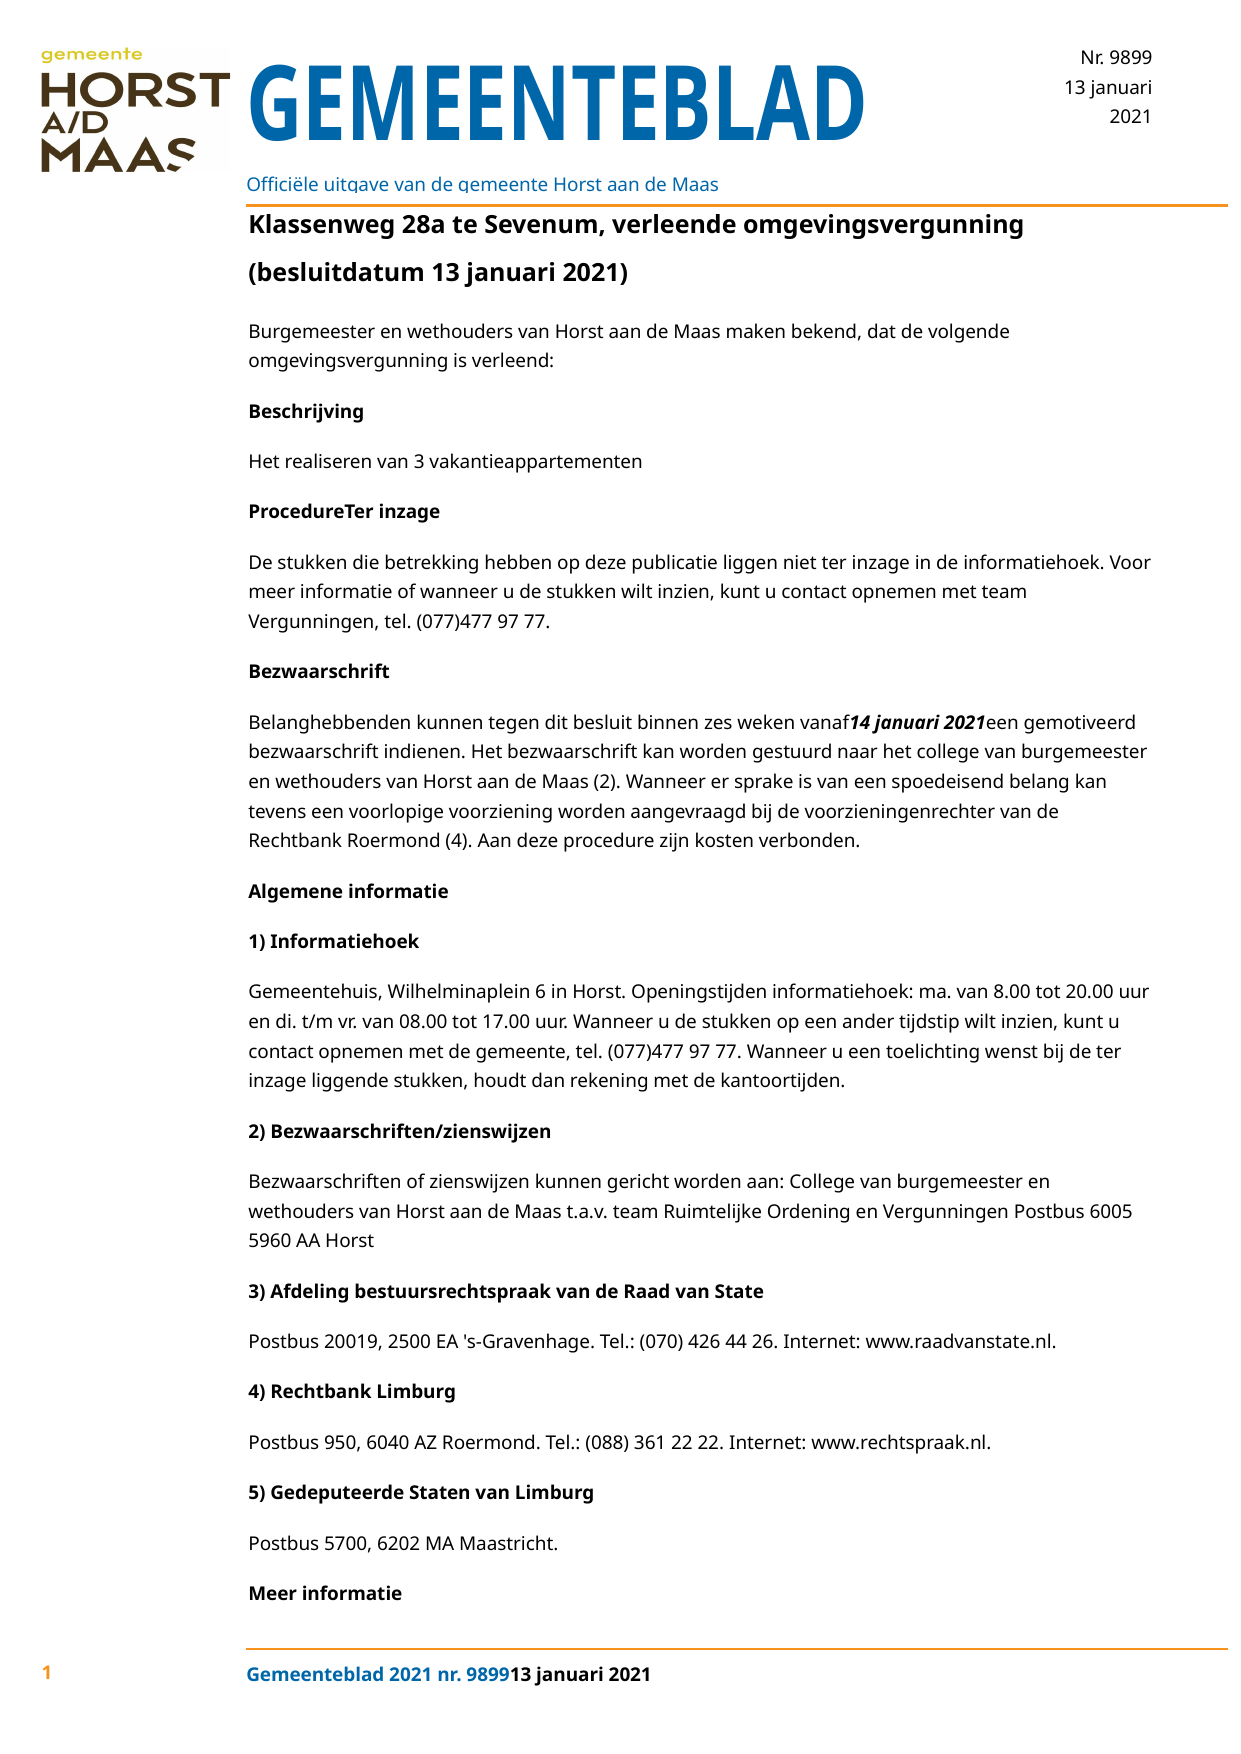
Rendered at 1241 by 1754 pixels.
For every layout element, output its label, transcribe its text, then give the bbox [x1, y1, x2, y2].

text 1) Informatiehoek [248, 928, 1152, 954]
text Algemene informatie [248, 878, 1152, 904]
text Bezwaarschriften of zienswijzen kunnen gericht worden aan: College van burgemeester en wethouders van Horst aan de Maas t.a.v. team Ruimtelijke Ordening en Vergunningen Postbus 6005 5960 AA Horst [248, 1168, 1152, 1253]
text 5) Gedeputeerde Staten van Limburg [248, 1479, 1152, 1505]
text Burgemeester en wethouders van Horst aan de Maas maken bekend, dat de volgende omgevingsvergunning is verleend: [248, 318, 1152, 373]
text Bezwaarschrift [248, 659, 1152, 684]
text ProcedureTer inzage [248, 499, 1152, 524]
text Postbus 950, 6040 AZ Roermond. Tel.: (088) 361 22 22. Internet: www.rechtspraak.nl. [248, 1429, 1152, 1455]
text Postbus 5700, 6202 MA Maastricht. [248, 1530, 1152, 1556]
text 4) Rechtbank Limburg [248, 1379, 1152, 1404]
text Beschrijving [248, 398, 1152, 424]
picture [41, 47, 231, 172]
text Het realiseren van 3 vakantieappartementen [248, 448, 1152, 474]
text Klassenweg 28a te Sevenum, verleende omgevingsvergunning (besluitdatum 13 januari 2021) [248, 207, 1152, 288]
text Gemeentehuis, Wilhelminaplein 6 in Horst. Openingstijden informatiehoek: ma. van 8.00 tot 20.00 uur en di. t/m vr. van 08.00 tot 17.00 uur. Wanneer u de stukken op een ander tijdstip wilt inzien, kunt u contact opnemen met de gemeente, tel. (077)477 97 77. Wanneer u een toelichting wenst bij de ter inzage liggende stukken, houdt dan rekening met de kantoortijden. [248, 979, 1152, 1093]
text Belanghebbenden kunnen tegen dit besluit binnen zes weken vanaf14 januari 2021een gemotiveerd bezwaarschrift indienen. Het bezwaarschrift kan worden gestuurd naar het college van burgemeester en wethouders van Horst aan de Maas (2). Wanneer er sprake is van een spoedeisend belang kan tevens een voorlopige voorziening worden aangevraagd bij de voorzieningenrechter van de Rechtbank Roermond (4). Aan deze procedure zijn kosten verbonden. [248, 709, 1152, 853]
text De stukken die betrekking hebben op deze publicatie liggen niet ter inzage in de informatiehoek. Voor meer informatie of wanneer u de stukken wilt inzien, kunt u contact opnemen met team Vergunningen, tel. (077)477 97 77. [248, 549, 1152, 634]
text 2) Bezwaarschriften/zienswijzen [248, 1118, 1152, 1144]
text Meer informatie [248, 1580, 1152, 1606]
text 3) Afdeling bestuursrechtspraak van de Raad van State [248, 1278, 1152, 1304]
text Postbus 20019, 2500 EA 's-Gravenhage. Tel.: (070) 426 44 26. Internet: www.raadvanstate.nl. [248, 1328, 1152, 1354]
